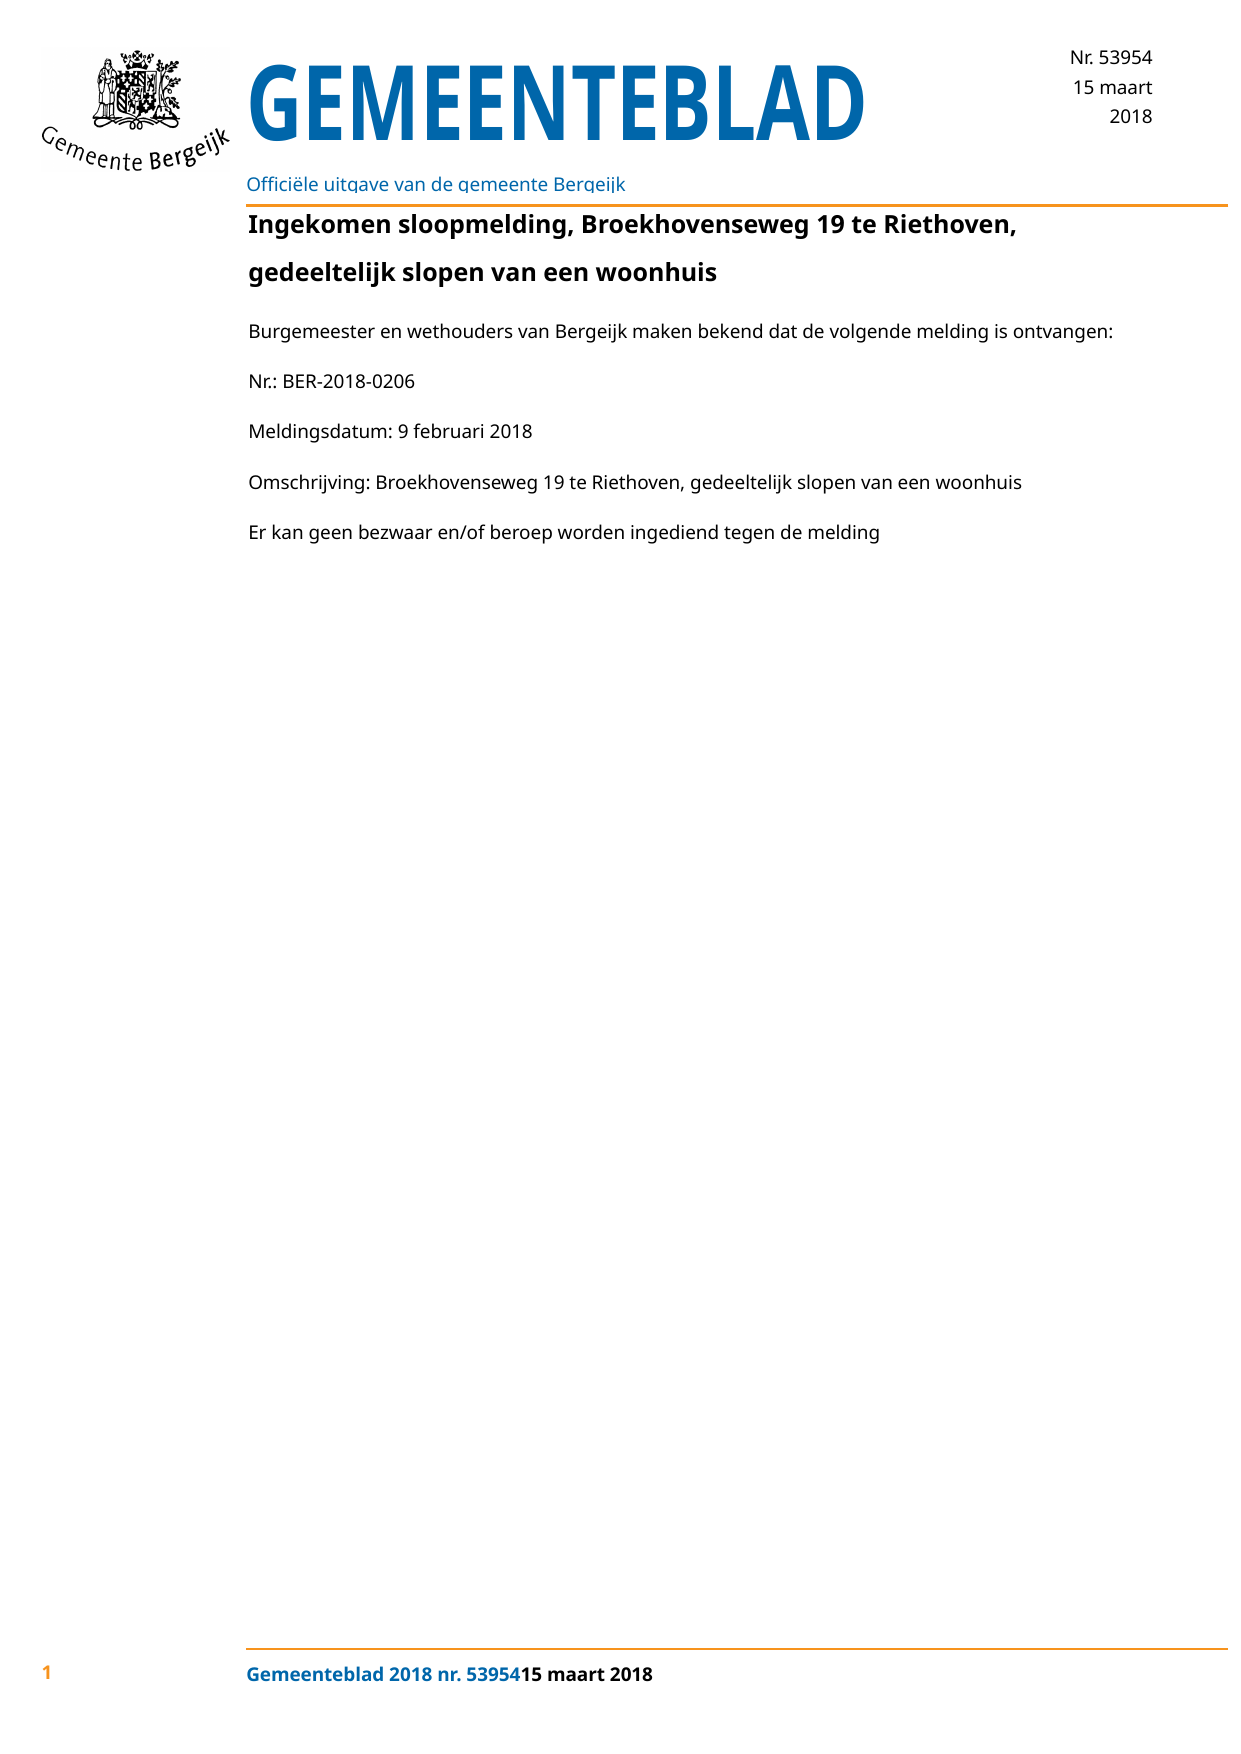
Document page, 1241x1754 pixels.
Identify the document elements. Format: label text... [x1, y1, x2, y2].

text Omschrijving: Broekhovenseweg 19 te Riethoven, gedeeltelijk slopen van een woonhuis [248, 469, 1152, 495]
text Meldingsdatum: 9 februari 2018 [248, 419, 1152, 444]
picture [41, 47, 231, 172]
text Burgemeester en wethouders van Bergeijk maken bekend dat de volgende melding is ontvangen: [248, 318, 1152, 344]
text Ingekomen sloopmelding, Broekhovenseweg 19 te Riethoven, gedeeltelijk slopen van een woonhuis [248, 207, 1152, 288]
text Er kan geen bezwaar en/of beroep worden ingediend tegen de melding [248, 519, 1152, 545]
text Nr.: BER-2018-0206 [248, 368, 1152, 394]
